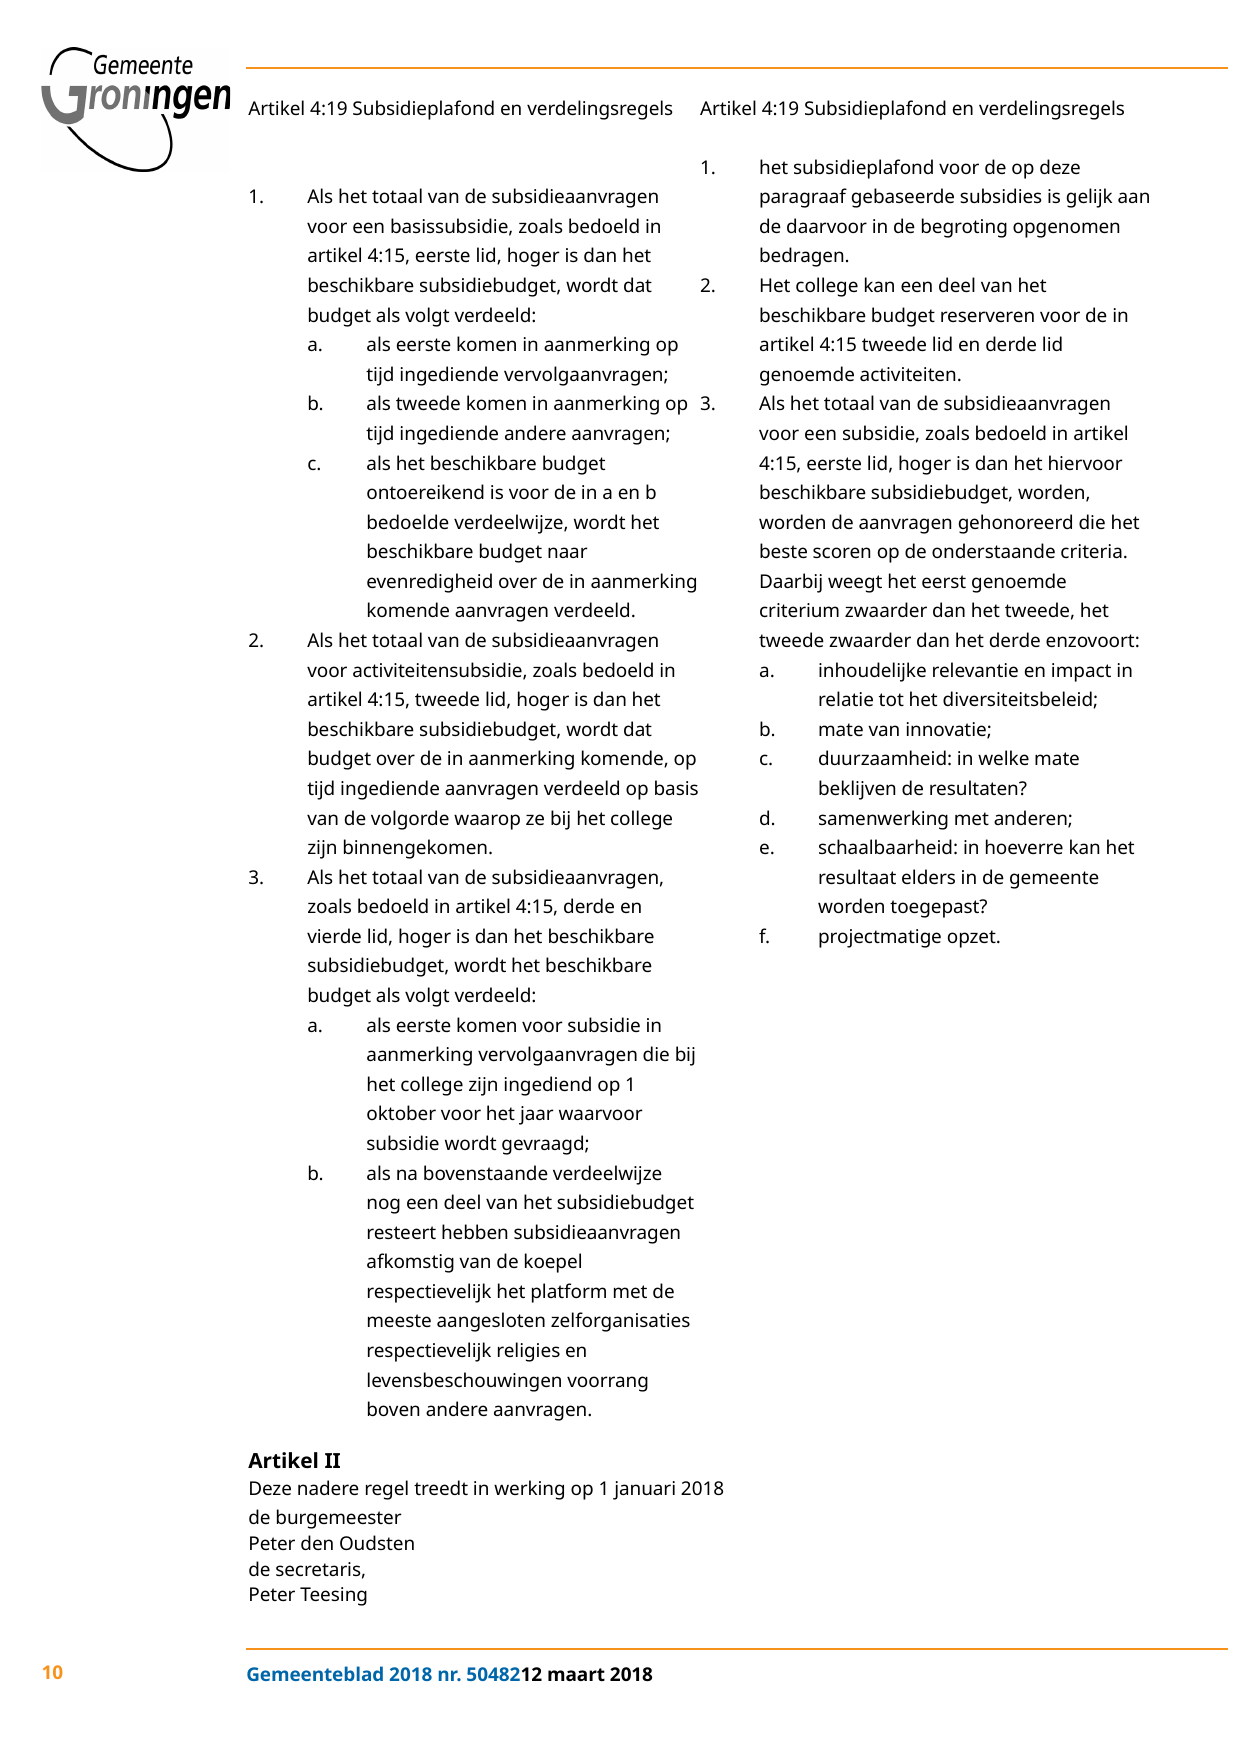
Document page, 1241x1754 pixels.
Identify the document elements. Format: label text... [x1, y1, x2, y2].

text Deze nadere regel treedt in werking op 1 januari 2018 [248, 1475, 1152, 1500]
picture [41, 47, 231, 172]
text Peter den Oudsten [248, 1530, 1152, 1556]
table_cell Artikel 4:19 Subsidieplafond en verdelingsregels Als het totaal van de subsidieaanvragen voor een basissubsidie, zoals bedoeld in artikel 4:15, eerste lid, hoger is dan het beschikbare subsidiebudget, wordt dat budget als volgt verdeeld: als eerste komen in aanmerking op tijd ingediende vervolgaanvragen; als tweede komen in aanmerking op tijd ingediende andere aanvragen; als het beschikbare budget ontoereikend is voor de in a en b bedoelde verdeelwijze, wordt het beschikbare budget naar evenredigheid over de in aanmerking komende aanvragen verdeeld. Als het totaal van de subsidieaanvragen voor activiteitensubsidie, zoals bedoeld in artikel 4:15, tweede lid, hoger is dan het beschikbare subsidiebudget, wordt dat budget over de in aanmerking komende, op tijd ingediende aanvragen verdeeld op basis van de volgorde waarop ze bij het college zijn binnengekomen. Als het totaal van de subsidieaanvragen, zoals bedoeld in artikel 4:15, derde en vierde lid, hoger is dan het beschikbare subsidiebudget, wordt het beschikbare budget als volgt verdeeld: als eerste komen voor subsidie in aanmerking vervolgaanvragen die bij het college zijn ingediend op 1 oktober voor het jaar waarvoor subsidie wordt gevraagd; als na bovenstaande verdeelwijze nog een deel van het subsidiebudget resteert hebben subsidieaanvragen afkomstig van de koepel respectievelijk het platform met de meeste aangesloten zelforganisaties respectievelijk religies en levensbeschouwingen voorrang boven andere aanvragen. [248, 95, 700, 1422]
table_cell Artikel 4:19 Subsidieplafond en verdelingsregels het subsidieplafond voor de op deze paragraaf gebaseerde subsidies is gelijk aan de daarvoor in de begroting opgenomen bedragen. Het college kan een deel van het beschikbare budget reserveren voor de in artikel 4:15 tweede lid en derde lid genoemde activiteiten. Als het totaal van de subsidieaanvragen voor een subsidie, zoals bedoeld in artikel 4:15, eerste lid, hoger is dan het hiervoor beschikbare subsidiebudget, worden, worden de aanvragen gehonoreerd die het beste scoren op de onderstaande criteria. Daarbij weegt het eerst genoemde criterium zwaarder dan het tweede, het tweede zwaarder dan het derde enzovoort: inhoudelijke relevantie en impact in relatie tot het diversiteitsbeleid; mate van innovatie; duurzaamheid: in welke mate beklijven de resultaten? samenwerking met anderen; schaalbaarheid: in hoeverre kan het resultaat elders in de gemeente worden toegepast? projectmatige opzet. [700, 95, 1152, 1422]
text de burgemeester [248, 1504, 1152, 1530]
text de secretaris, [248, 1556, 1152, 1581]
text Artikel II [248, 1446, 1152, 1475]
text Peter Teesing [248, 1581, 1152, 1607]
